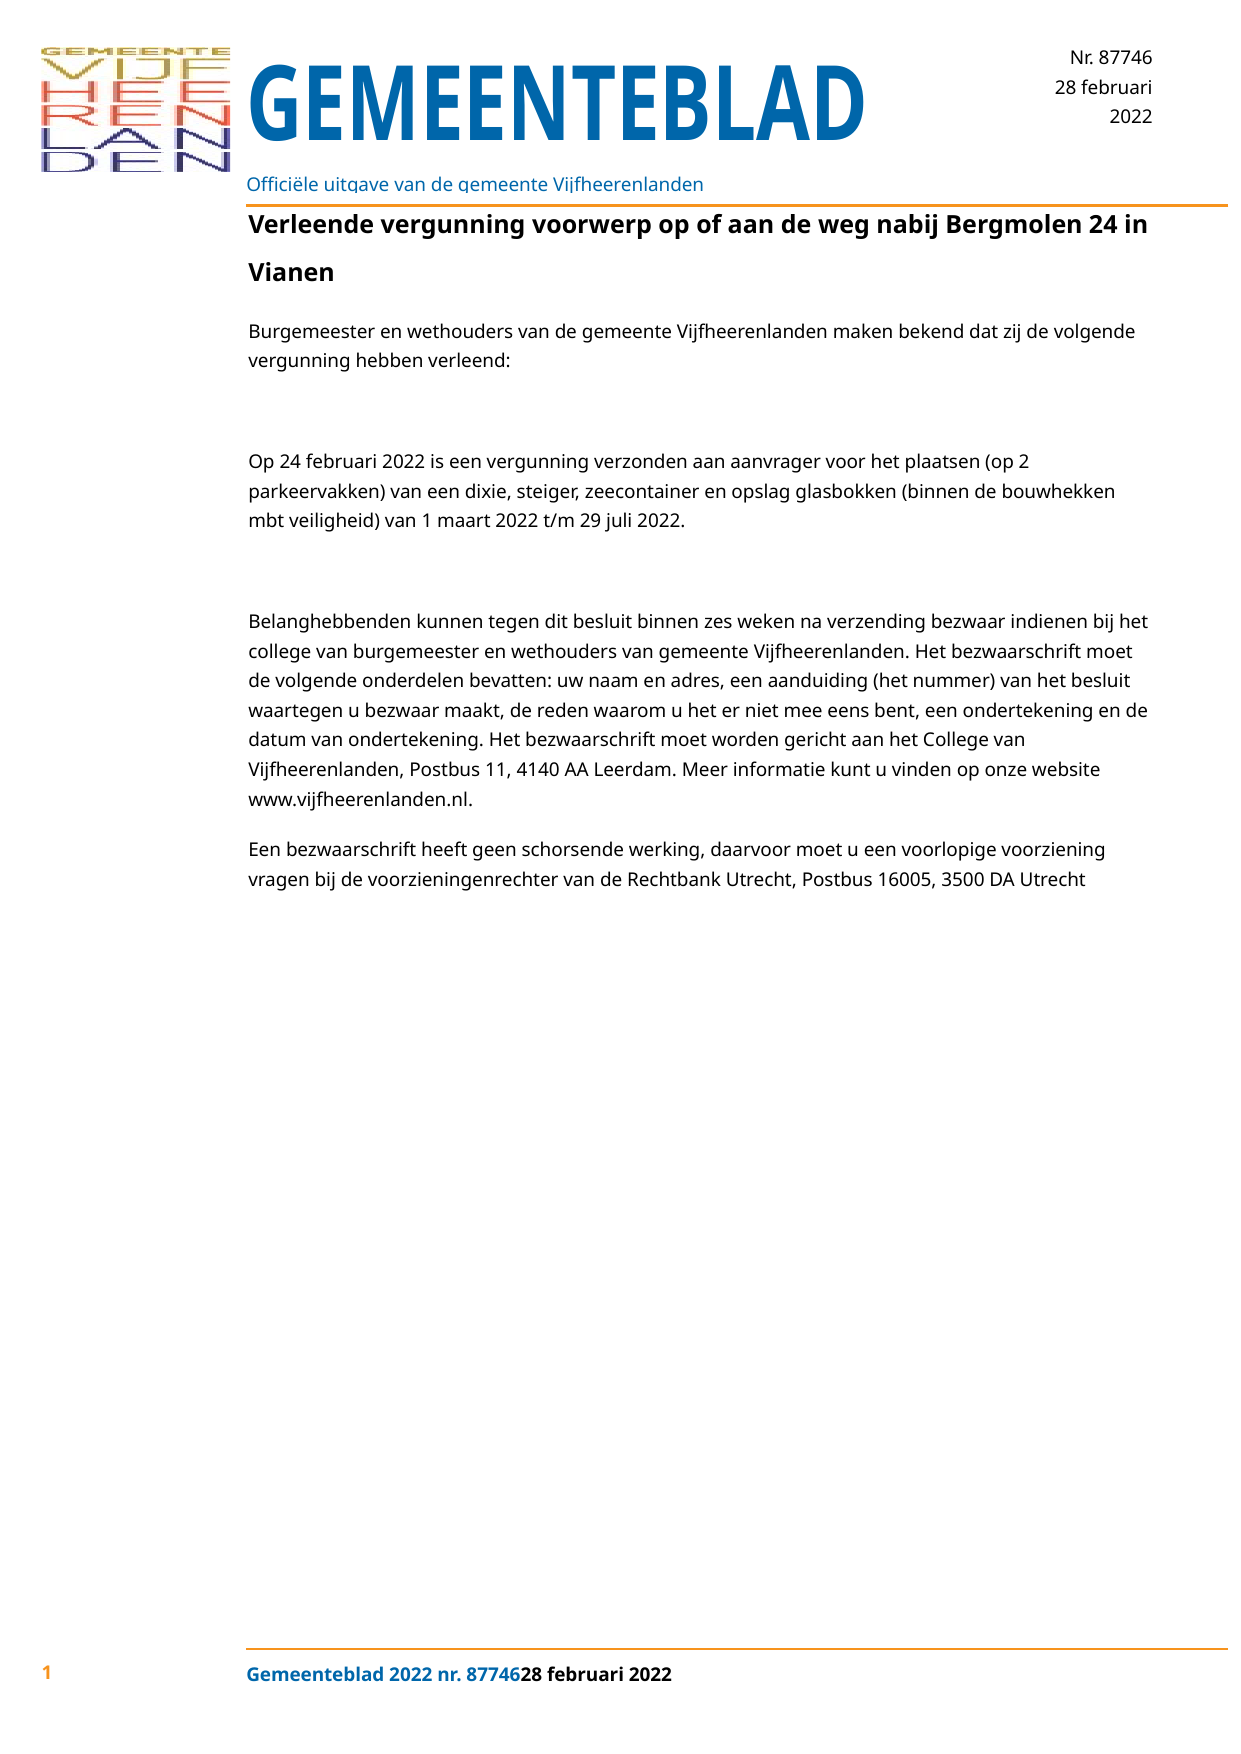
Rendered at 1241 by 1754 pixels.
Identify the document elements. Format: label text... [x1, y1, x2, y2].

text Verleende vergunning voorwerp op of aan de weg nabij Bergmolen 24 in Vianen [248, 207, 1152, 288]
picture [41, 47, 231, 172]
text Een bezwaarschrift heeft geen schorsende werking, daarvoor moet u een voorlopige voorziening vragen bij de voorzieningenrechter van de Rechtbank Utrecht, Postbus 16005, 3500 DA Utrecht [248, 836, 1152, 892]
text Op 24 februari 2022 is een vergunning verzonden aan aanvrager voor het plaatsen (op 2 parkeervakken) van een dixie, steiger, zeecontainer en opslag glasbokken (binnen de bouwhekken mbt veiligheid) van 1 maart 2022 t/m 29 juli 2022. [248, 448, 1152, 533]
text Belanghebbenden kunnen tegen dit besluit binnen zes weken na verzending bezwaar indienen bij het college van burgemeester en wethouders van gemeente Vijfheerenlanden. Het bezwaarschrift moet de volgende onderdelen bevatten: uw naam en adres, een aanduiding (het nummer) van het besluit waartegen u bezwaar maakt, de reden waarom u het er niet mee eens bent, een ondertekening en de datum van ondertekening. Het bezwaarschrift moet worden gericht aan het College van Vijfheerenlanden, Postbus 11, 4140 AA Leerdam. Meer informatie kunt u vinden op onze website www.vijfheerenlanden.nl. [248, 608, 1152, 812]
text Burgemeester en wethouders van de gemeente Vijfheerenlanden maken bekend dat zij de volgende vergunning hebben verleend: [248, 318, 1152, 373]
